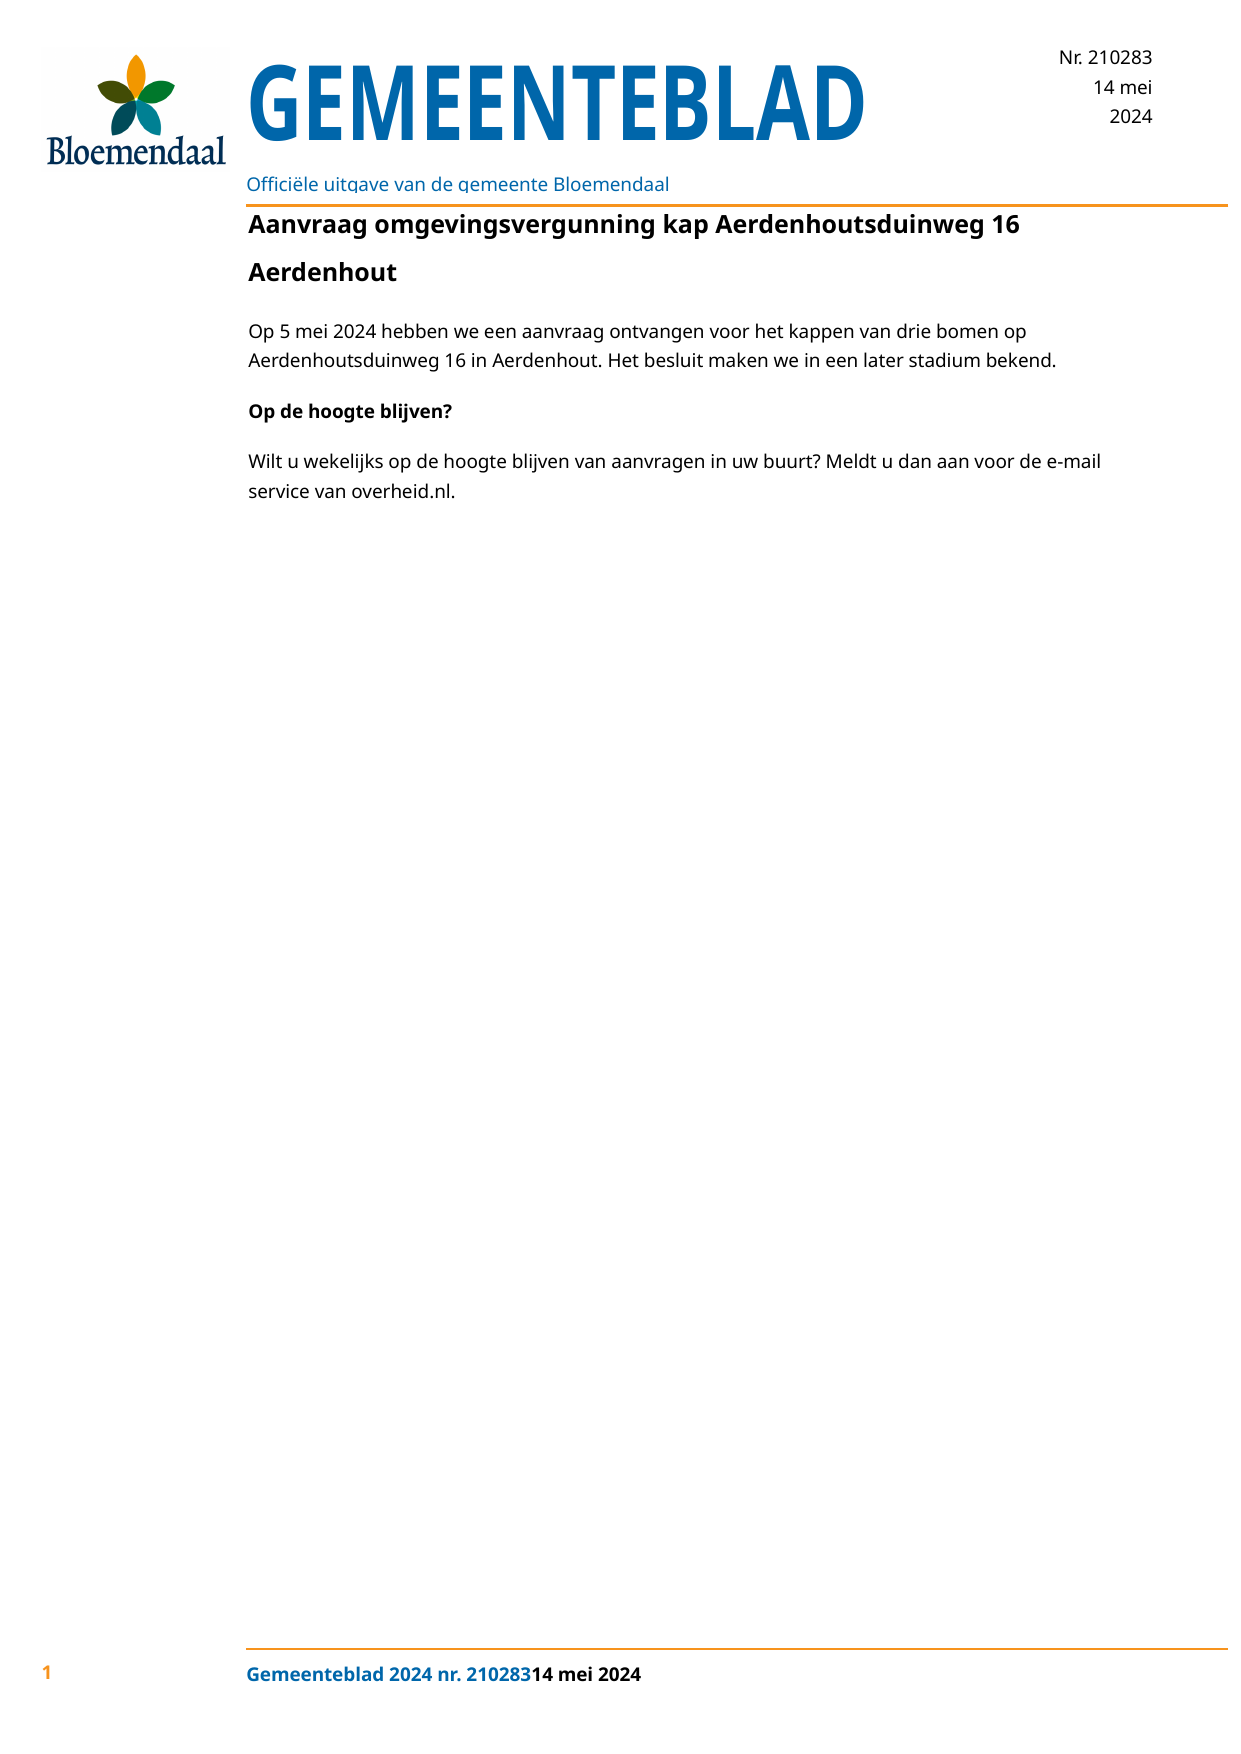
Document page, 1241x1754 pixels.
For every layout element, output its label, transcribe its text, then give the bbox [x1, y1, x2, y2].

text Wilt u wekelijks op de hoogte blijven van aanvragen in uw buurt? Meldt u dan aan voor de e-mail service van overheid.nl. [248, 448, 1152, 504]
text Op 5 mei 2024 hebben we een aanvraag ontvangen voor het kappen van drie bomen op Aerdenhoutsduinweg 16 in Aerdenhout. Het besluit maken we in een later stadium bekend. [248, 318, 1152, 373]
picture [41, 47, 231, 172]
text Aanvraag omgevingsvergunning kap Aerdenhoutsduinweg 16 Aerdenhout [248, 207, 1152, 288]
text Op de hoogte blijven? [248, 398, 1152, 424]
